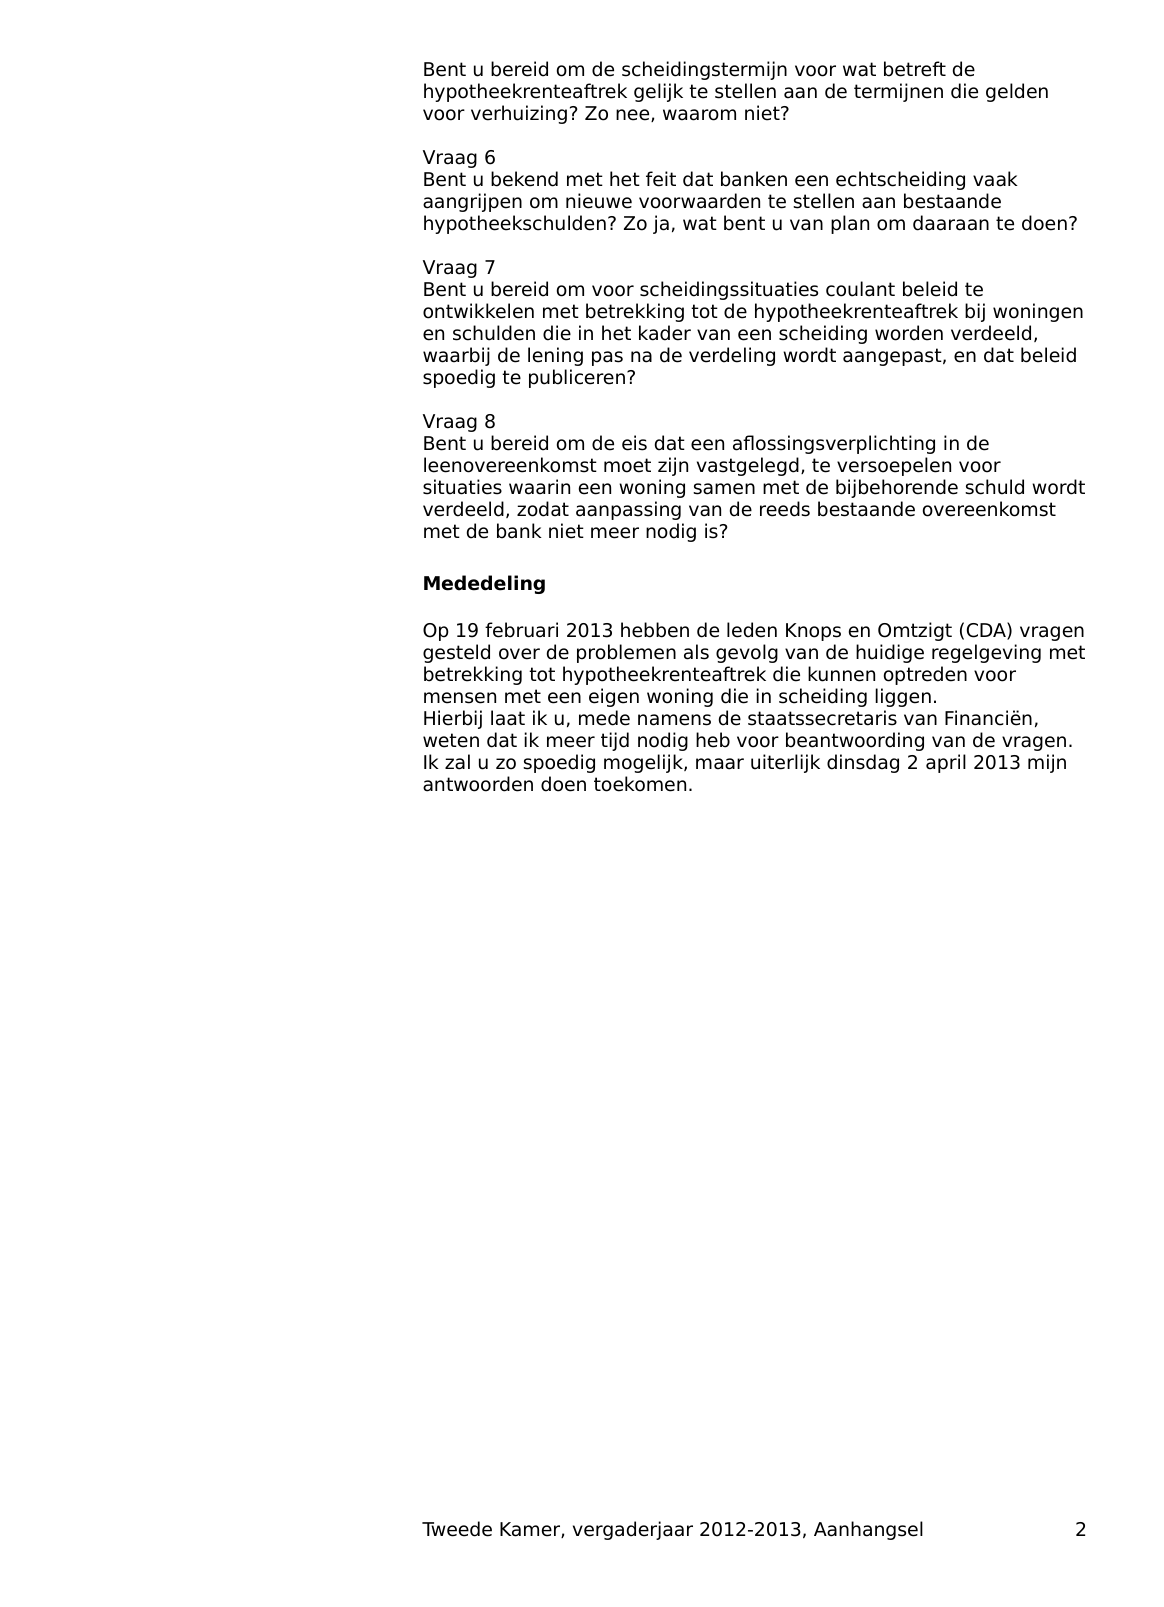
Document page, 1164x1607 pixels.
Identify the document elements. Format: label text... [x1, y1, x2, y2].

text Bent u bekend met het feit dat banken een echtscheiding vaak aangrijpen om nieuwe voorwaarden te stellen aan bestaande hypotheekschulden? Zo ja, wat bent u van plan om daaraan te doen? [422, 169, 1087, 235]
text Bent u bereid om voor scheidingssituaties coulant beleid te ontwikkelen met betrekking tot de hypotheekrenteaftrek bij woningen en schulden die in het kader van een scheiding worden verdeeld, waarbij de lening pas na de verdeling wordt aangepast, en dat beleid spoedig te publiceren? [422, 279, 1087, 389]
text Bent u bereid om de scheidingstermijn voor wat betreft de hypotheekrenteaftrek gelijk te stellen aan de termijnen die gelden voor verhuizing? Zo nee, waarom niet? [422, 59, 1087, 125]
text Op 19 februari 2013 hebben de leden Knops en Omtzigt (CDA) vragen gesteld over de problemen als gevolg van de huidige regelgeving met betrekking tot hypotheekrenteaftrek die kunnen optreden voor mensen met een eigen woning die in scheiding liggen. [422, 620, 1087, 708]
text Vraag 8 [422, 411, 1087, 433]
text Vraag 7 [422, 257, 1087, 279]
text Hierbij laat ik u, mede namens de staatssecretaris van Financiën, weten dat ik meer tijd nodig heb voor beantwoording van de vragen. Ik zal u zo spoedig mogelijk, maar uiterlijk dinsdag 2 april 2013 mijn antwoorden doen toekomen. [422, 708, 1087, 796]
subtitle Mededeling [422, 573, 1087, 595]
text Bent u bereid om de eis dat een aflossingsverplichting in de leenovereenkomst moet zijn vastgelegd, te versoepelen voor situaties waarin een woning samen met de bijbehorende schuld wordt verdeeld, zodat aanpassing van de reeds bestaande overeenkomst met de bank niet meer nodig is? [422, 433, 1087, 543]
text Vraag 6 [422, 147, 1087, 169]
